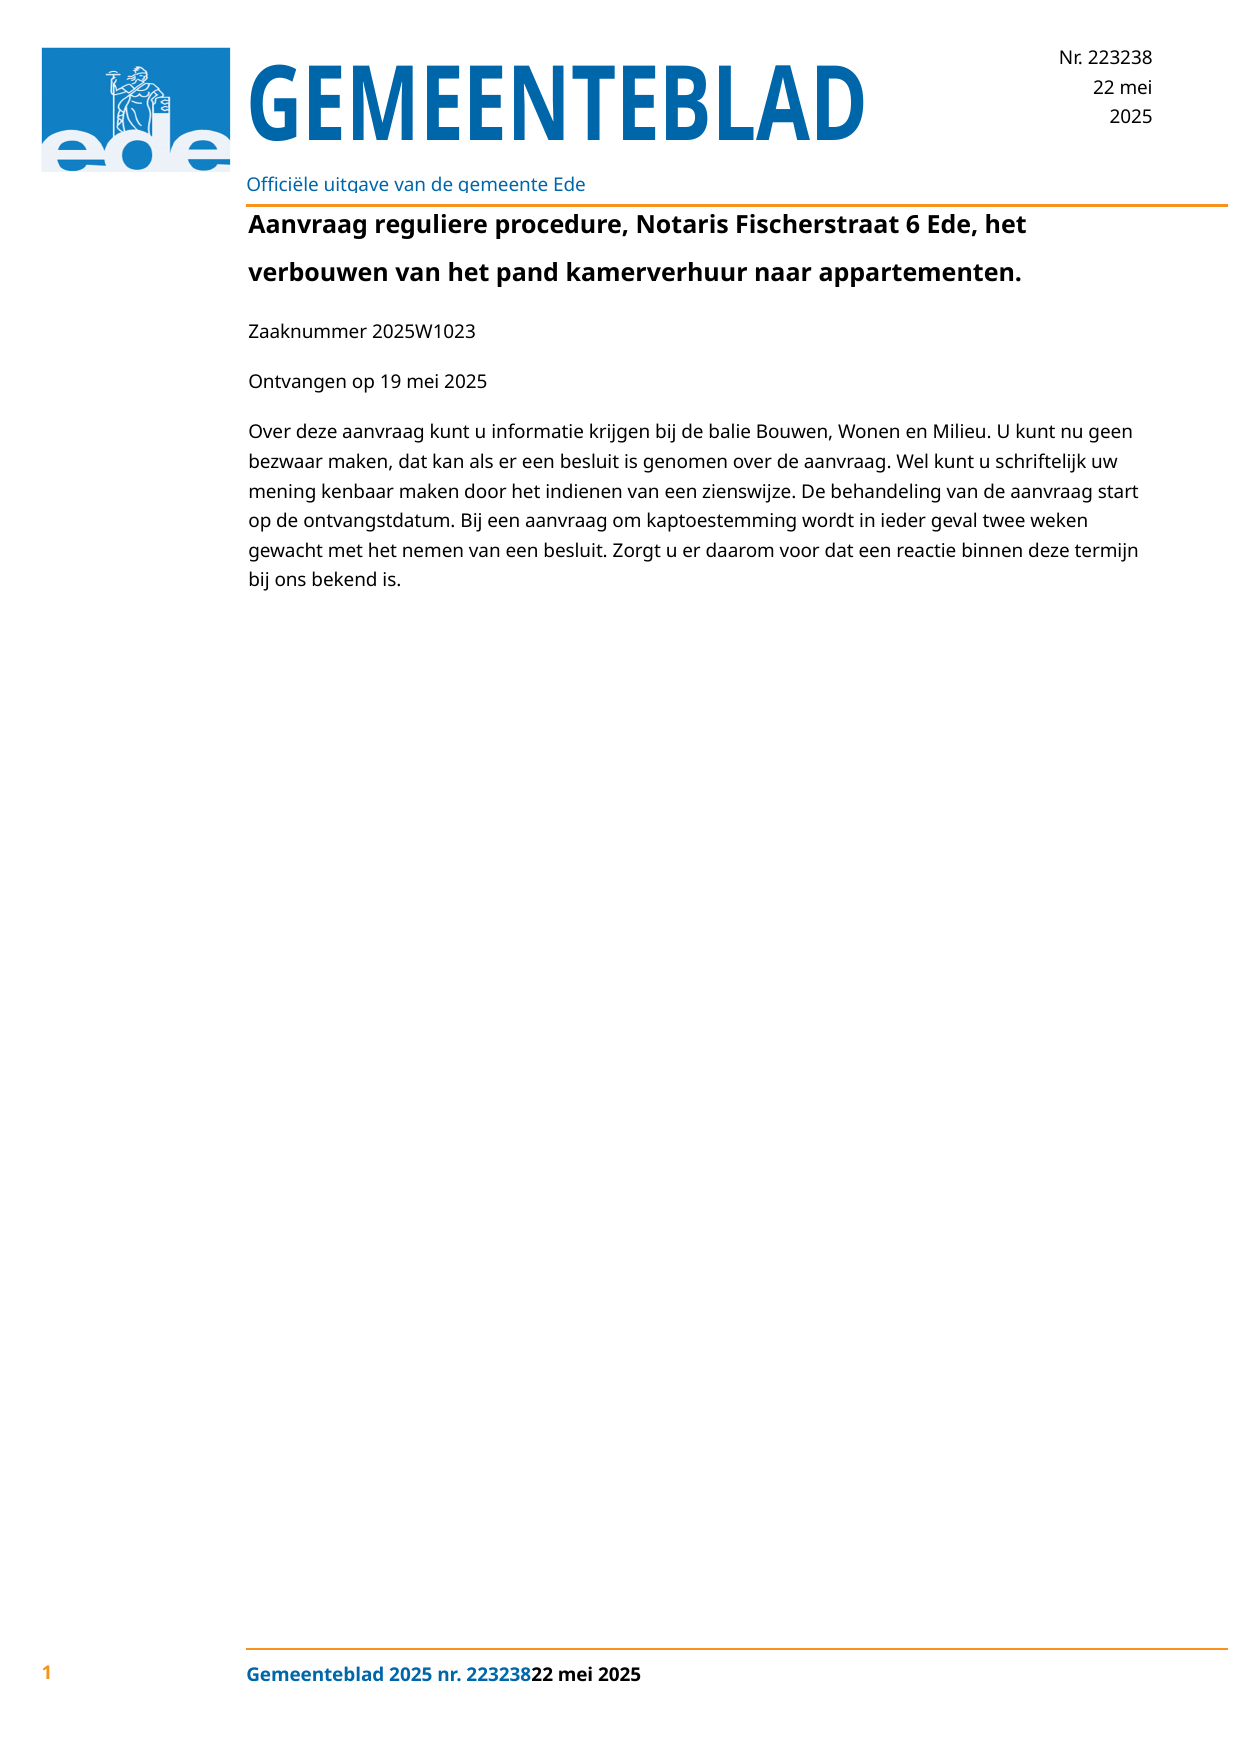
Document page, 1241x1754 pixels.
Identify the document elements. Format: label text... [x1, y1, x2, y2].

text Ontvangen op 19 mei 2025 [248, 368, 1152, 394]
text Zaaknummer 2025W1023 [248, 318, 1152, 344]
text Aanvraag reguliere procedure, Notaris Fischerstraat 6 Ede, het verbouwen van het pand kamerverhuur naar appartementen. [248, 207, 1152, 288]
picture [41, 47, 231, 172]
text Over deze aanvraag kunt u informatie krijgen bij de balie Bouwen, Wonen en Milieu. U kunt nu geen bezwaar maken, dat kan als er een besluit is genomen over de aanvraag. Wel kunt u schriftelijk uw mening kenbaar maken door het indienen van een zienswijze. De behandeling van de aanvraag start op de ontvangstdatum. Bij een aanvraag om kaptoestemming wordt in ieder geval twee weken gewacht met het nemen van een besluit. Zorgt u er daarom voor dat een reactie binnen deze termijn bij ons bekend is. [248, 419, 1152, 592]
